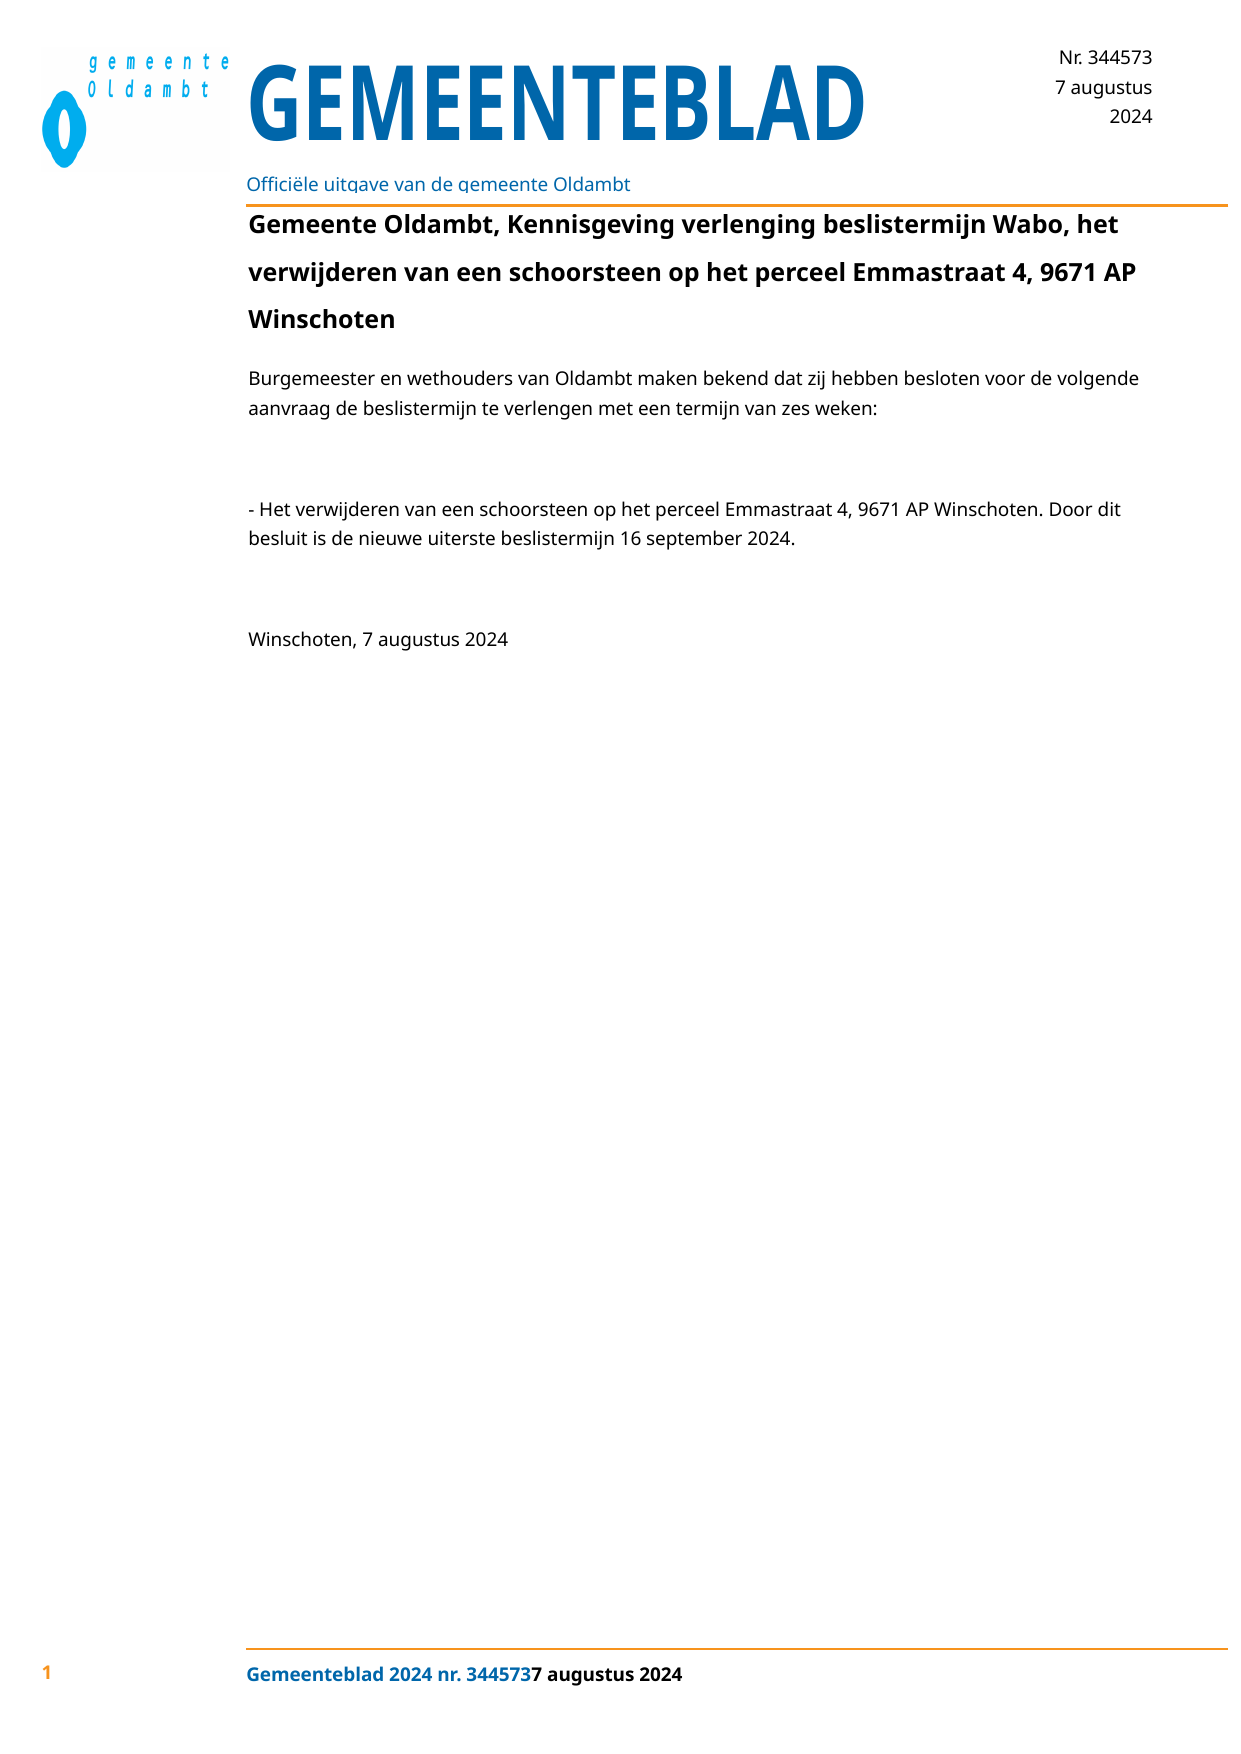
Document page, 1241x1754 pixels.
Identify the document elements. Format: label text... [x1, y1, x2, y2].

text Winschoten, 7 augustus 2024 [248, 626, 1152, 652]
text Burgemeester en wethouders van Oldambt maken bekend dat zij hebben besloten voor de volgende aanvraag de beslistermijn te verlengen met een termijn van zes weken: [248, 366, 1152, 421]
text - Het verwijderen van een schoorsteen op het perceel Emmastraat 4, 9671 AP Winschoten. Door dit besluit is de nieuwe uiterste beslistermijn 16 september 2024. [248, 496, 1152, 551]
text Gemeente Oldambt, Kennisgeving verlenging beslistermijn Wabo, het verwijderen van een schoorsteen op het perceel Emmastraat 4, 9671 AP Winschoten [248, 207, 1152, 336]
picture [41, 47, 231, 172]
